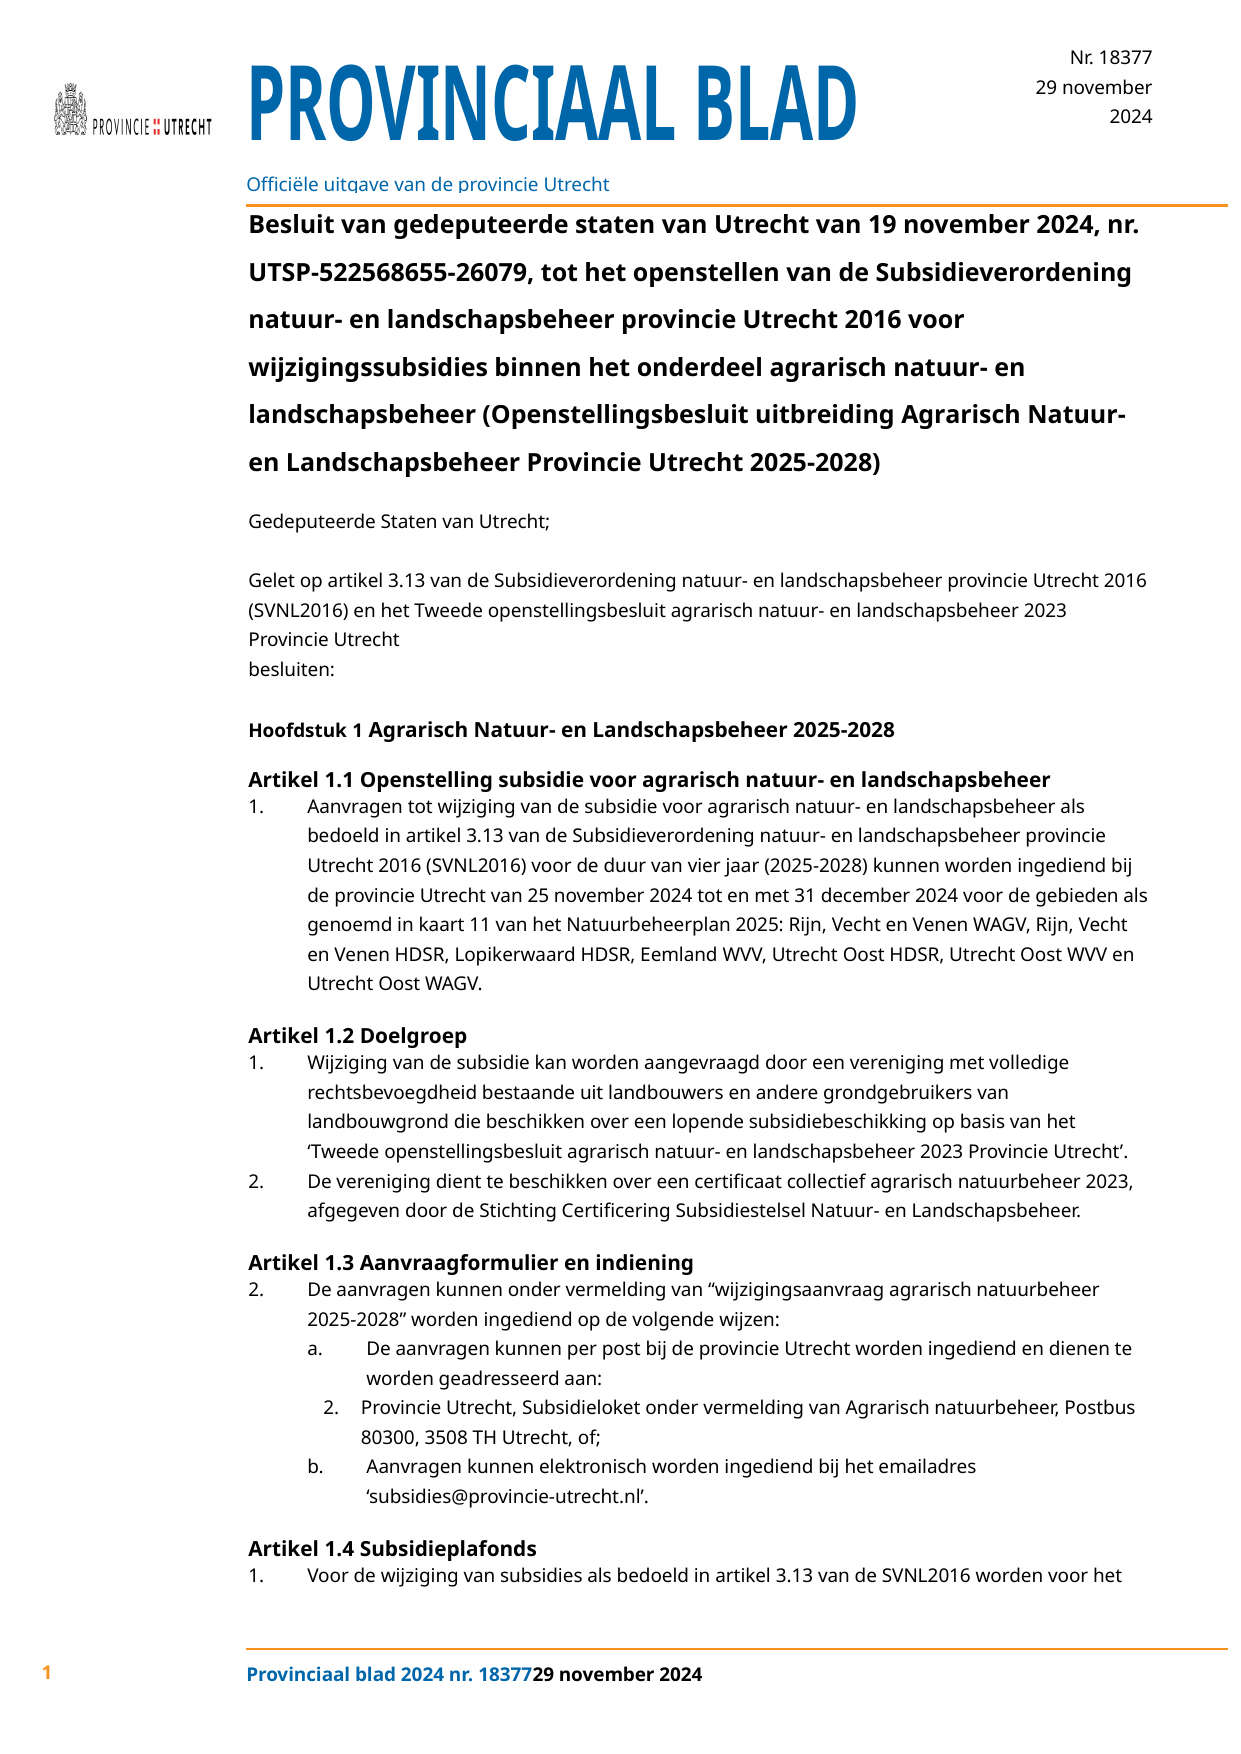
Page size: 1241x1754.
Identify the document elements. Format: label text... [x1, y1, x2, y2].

text Gedeputeerde Staten van Utrecht; [248, 508, 1152, 534]
text Gelet op artikel 3.13 van de Subsidieverordening natuur- en landschapsbeheer provincie Utrecht 2016 (SVNL2016) en het Tweede openstellingsbesluit agrarisch natuur- en landschapsbeheer 2023 Provincie Utrecht [248, 567, 1152, 652]
text Hoofdstuk 1 Agrarisch Natuur- en Landschapsbeheer 2025-2028 [248, 715, 1152, 744]
list Voor de wijziging van subsidies als bedoeld in artikel 3.13 van de SVNL2016 worden voor het [248, 1562, 1152, 1588]
list Aanvragen kunnen elektronisch worden ingediend bij het emailadres ‘subsidies@provincie-utrecht.nl’. [307, 1454, 1152, 1509]
list De vereniging dient te beschikken over een certificaat collectief agrarisch natuurbeheer 2023, afgegeven door de Stichting Certificering Subsidiestelsel Natuur- en Landschapsbeheer. [248, 1168, 1152, 1223]
text Artikel 1.4 Subsidieplafonds [248, 1534, 1152, 1562]
picture [41, 47, 231, 172]
text Artikel 1.2 Doelgroep [248, 1021, 1152, 1049]
text Artikel 1.3 Aanvraagformulier en indiening [248, 1248, 1152, 1276]
list De aanvragen kunnen per post bij de provincie Utrecht worden ingediend en dienen te worden geadresseerd aan: [307, 1335, 1152, 1391]
text besluiten: [248, 656, 1152, 682]
list Provincie Utrecht, Subsidieloket onder vermelding van Agrarisch natuurbeheer, Postbus 80300, 3508 TH Utrecht, of; [323, 1394, 1152, 1450]
list Aanvragen tot wijziging van de subsidie voor agrarisch natuur- en landschapsbeheer als bedoeld in artikel 3.13 van de Subsidieverordening natuur- en landschapsbeheer provincie Utrecht 2016 (SVNL2016) voor de duur van vier jaar (2025-2028) kunnen worden ingediend bij de provincie Utrecht van 25 november 2024 tot en met 31 december 2024 voor de gebieden als genoemd in kaart 11 van het Natuurbeheerplan 2025: Rijn, Vecht en Venen WAGV, Rijn, Vecht en Venen HDSR, Lopikerwaard HDSR, Eemland WVV, Utrecht Oost HDSR, Utrecht Oost WVV en Utrecht Oost WAGV. [248, 793, 1152, 996]
list De aanvragen kunnen onder vermelding van “wijzigingsaanvraag agrarisch natuurbeheer 2025-2028” worden ingediend op de volgende wijzen: [248, 1276, 1152, 1332]
list Wijziging van de subsidie kan worden aangevraagd door een vereniging met volledige rechtsbevoegdheid bestaande uit landbouwers en andere grondgebruikers van landbouwgrond die beschikken over een lopende subsidiebeschikking op basis van het ‘Tweede openstellingsbesluit agrarisch natuur- en landschapsbeheer 2023 Provincie Utrecht’. [248, 1049, 1152, 1164]
text Artikel 1.1 Openstelling subsidie voor agrarisch natuur- en landschapsbeheer [248, 765, 1152, 793]
text Besluit van gedeputeerde staten van Utrecht van 19 november 2024, nr. UTSP-522568655-26079, tot het openstellen van de Subsidieverordening natuur- en landschapsbeheer provincie Utrecht 2016 voor wijzigingssubsidies binnen het onderdeel agrarisch natuur- en landschapsbeheer (Openstellingsbesluit uitbreiding Agrarisch Natuur- en Landschapsbeheer Provincie Utrecht 2025-2028) [248, 207, 1152, 479]
